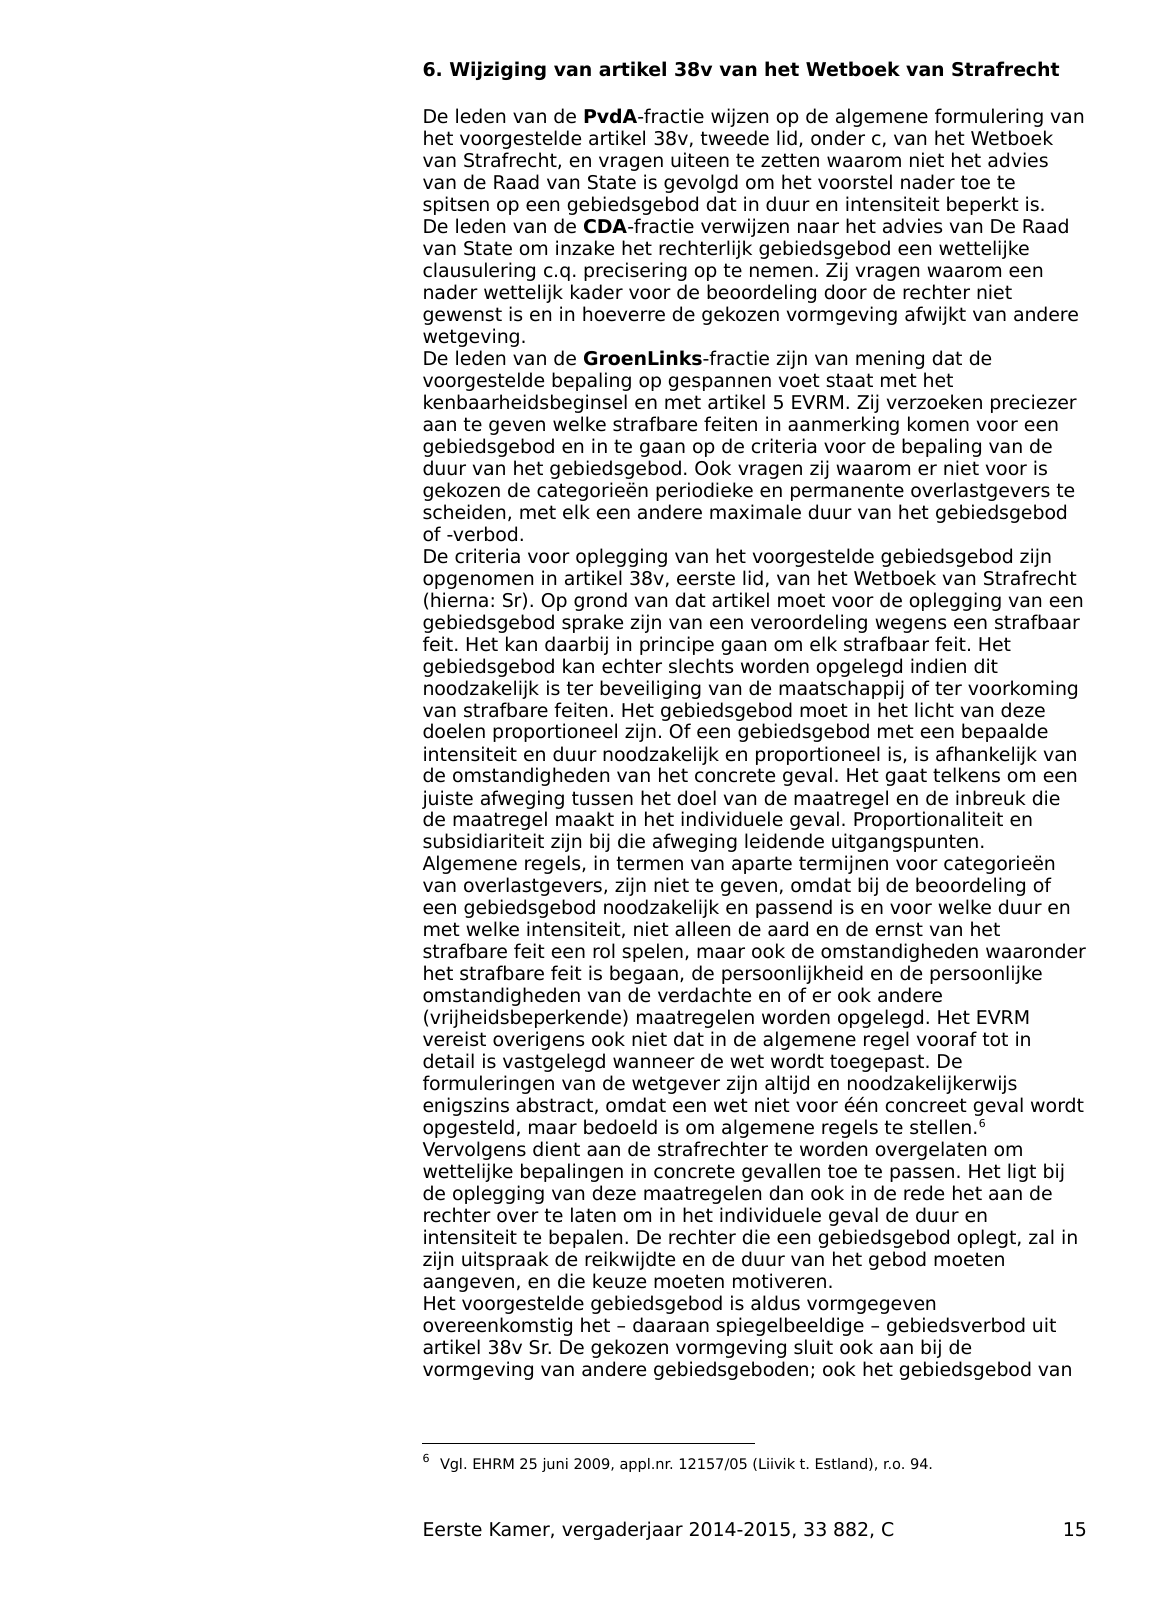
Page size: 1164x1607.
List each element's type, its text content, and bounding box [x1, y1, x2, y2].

text De criteria voor oplegging van het voorgestelde gebiedsgebod zijn opgenomen in artikel 38v, eerste lid, van het Wetboek van Strafrecht (hierna: Sr). Op grond van dat artikel moet voor de oplegging van een gebiedsgebod sprake zijn van een veroordeling wegens een strafbaar feit. Het kan daarbij in principe gaan om elk strafbaar feit. Het gebiedsgebod kan echter slechts worden opgelegd indien dit noodzakelijk is ter beveiliging van de maatschappij of ter voorkoming van strafbare feiten. Het gebiedsgebod moet in het licht van deze doelen proportioneel zijn. Of een gebiedsgebod met een bepaalde intensiteit en duur noodzakelijk en proportioneel is, is afhankelijk van de omstandigheden van het concrete geval. Het gaat telkens om een juiste afweging tussen het doel van de maatregel en de inbreuk die de maatregel maakt in het individuele geval. Proportionaliteit en subsidiariteit zijn bij die afweging leidende uitgangspunten. Algemene regels, in termen van aparte termijnen voor categorieën van overlastgevers, zijn niet te geven, omdat bij de beoordeling of een gebiedsgebod noodzakelijk en passend is en voor welke duur en met welke intensiteit, niet alleen de aard en de ernst van het strafbare feit een rol spelen, maar ook de omstandigheden waaronder het strafbare feit is begaan, de persoonlijkheid en de persoonlijke omstandigheden van de verdachte en of er ook andere (vrijheidsbeperkende) maatregelen worden opgelegd. Het EVRM vereist overigens ook niet dat in de algemene regel vooraf tot in detail is vastgelegd wanneer de wet wordt toegepast. De formuleringen van de wetgever zijn altijd en noodzakelijkerwijs enigszins abstract, omdat een wet niet voor één concreet geval wordt opgesteld, maar bedoeld is om algemene regels te stellen. Vervolgens dient aan de strafrechter te worden overgelaten om wettelijke bepalingen in concrete gevallen toe te passen. Het ligt bij de oplegging van deze maatregelen dan ook in de rede het aan de rechter over te laten om in het individuele geval de duur en intensiteit te bepalen. De rechter die een gebiedsgebod oplegt, zal in zijn uitspraak de reikwijdte en de duur van het gebod moeten aangeven, en die keuze moeten motiveren. [422, 546, 1087, 1293]
text De leden van de GroenLinks-fractie zijn van mening dat de voorgestelde bepaling op gespannen voet staat met het kenbaarheidsbeginsel en met artikel 5 EVRM. Zij verzoeken preciezer aan te geven welke strafbare feiten in aanmerking komen voor een gebiedsgebod en in te gaan op de criteria voor de bepaling van de duur van het gebiedsgebod. Ook vragen zij waarom er niet voor is gekozen de categorieën periodieke en permanente overlastgevers te scheiden, met elk een andere maximale duur van het gebiedsgebod of -verbod. [422, 348, 1087, 546]
text De leden van de CDA-fractie verwijzen naar het advies van De Raad van State om inzake het rechterlijk gebiedsgebod een wettelijke clausulering c.q. precisering op te nemen. Zij vragen waarom een nader wettelijk kader voor de beoordeling door de rechter niet gewenst is en in hoeverre de gekozen vormgeving afwijkt van andere wetgeving. [422, 216, 1087, 348]
text Het voorgestelde gebiedsgebod is aldus vormgegeven overeenkomstig het – daaraan spiegelbeeldige – gebiedsverbod uit artikel 38v Sr. De gekozen vormgeving sluit ook aan bij de vormgeving van andere gebiedsgeboden; ook het gebiedsgebod van [422, 1293, 1087, 1381]
text De leden van de PvdA-fractie wijzen op de algemene formulering van het voorgestelde artikel 38v, tweede lid, onder c, van het Wetboek van Strafrecht, en vragen uiteen te zetten waarom niet het advies van de Raad van State is gevolgd om het voorstel nader toe te spitsen op een gebiedsgebod dat in duur en intensiteit beperkt is. [422, 106, 1087, 216]
text Vgl. EHRM 25 juni 2009, appl.nr. 12157/05 (Liivik t. Estland), r.o. 94. [422, 1452, 1087, 1474]
subtitle 6. Wijziging van artikel 38v van het Wetboek van Strafrecht [422, 59, 1087, 81]
